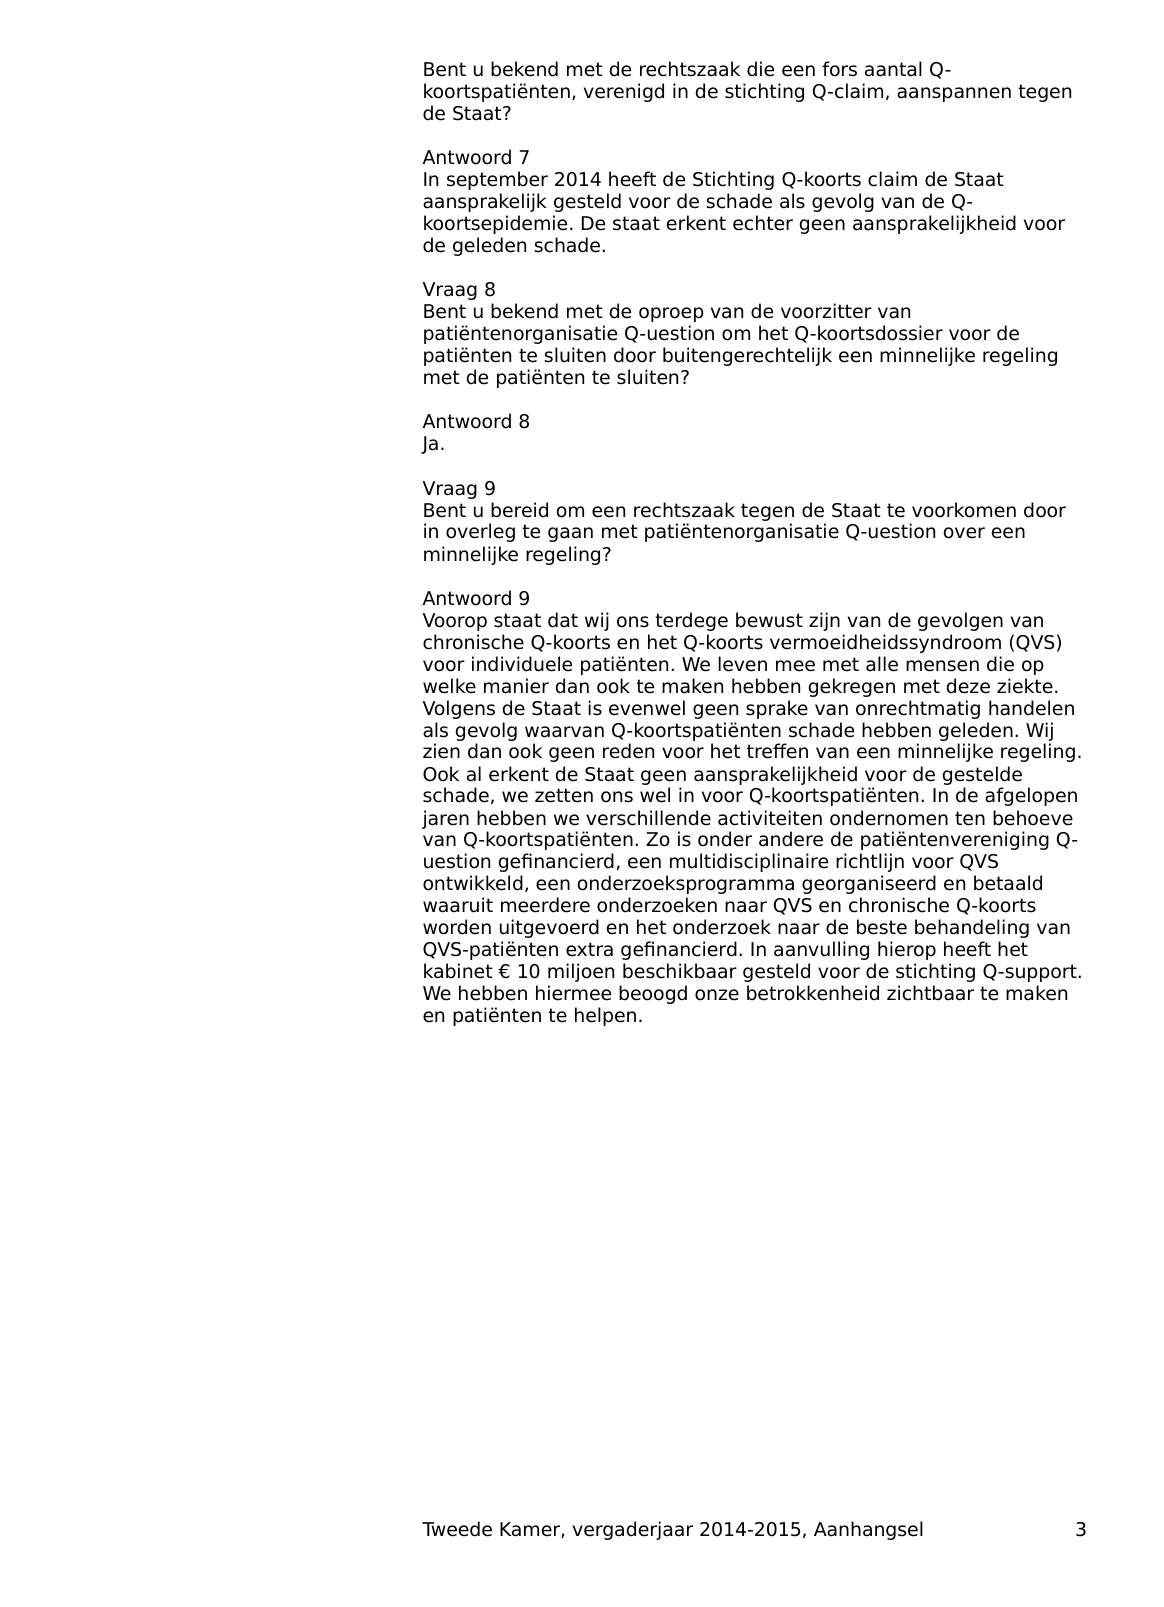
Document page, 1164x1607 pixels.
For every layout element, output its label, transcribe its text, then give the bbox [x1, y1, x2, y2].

text Antwoord 8 [422, 411, 1087, 433]
text Antwoord 9 [422, 588, 1087, 609]
text Vraag 8 [422, 279, 1087, 301]
text Bent u bekend met de oproep van de voorzitter van patiëntenorganisatie Q-uestion om het Q-koortsdossier voor de patiënten te sluiten door buitengerechtelijk een minnelijke regeling met de patiënten te sluiten? [422, 301, 1087, 389]
text Antwoord 7 [422, 147, 1087, 169]
text Ook al erkent de Staat geen aansprakelijkheid voor de gestelde schade, we zetten ons wel in voor Q-koortspatiënten. In de afgelopen jaren hebben we verschillende activiteiten ondernomen ten behoeve van Q-koortspatiënten. Zo is onder andere de patiëntenvereniging Q-uestion gefinancierd, een multidisciplinaire richtlijn voor QVS ontwikkeld, een onderzoeksprogramma georganiseerd en betaald waaruit meerdere onderzoeken naar QVS en chronische Q-koorts worden uitgevoerd en het onderzoek naar de beste behandeling van QVS-patiënten extra gefinancierd. In aanvulling hierop heeft het kabinet € 10 miljoen beschikbaar gesteld voor de stichting Q-support. We hebben hiermee beoogd onze betrokkenheid zichtbaar te maken en patiënten te helpen. [422, 763, 1087, 1027]
text Vraag 9 [422, 477, 1087, 499]
text In september 2014 heeft de Stichting Q-koorts claim de Staat aansprakelijk gesteld voor de schade als gevolg van de Q-koortsepidemie. De staat erkent echter geen aansprakelijkheid voor de geleden schade. [422, 169, 1087, 257]
text Bent u bekend met de rechtszaak die een fors aantal Q-koortspatiënten, verenigd in de stichting Q-claim, aanspannen tegen de Staat? [422, 59, 1087, 125]
text Ja. [422, 433, 1087, 455]
text Bent u bereid om een rechtszaak tegen de Staat te voorkomen door in overleg te gaan met patiëntenorganisatie Q-uestion over een minnelijke regeling? [422, 499, 1087, 565]
text Voorop staat dat wij ons terdege bewust zijn van de gevolgen van chronische Q-koorts en het Q-koorts vermoeidheidssyndroom (QVS) voor individuele patiënten. We leven mee met alle mensen die op welke manier dan ook te maken hebben gekregen met deze ziekte. Volgens de Staat is evenwel geen sprake van onrechtmatig handelen als gevolg waarvan Q-koortspatiënten schade hebben geleden. Wij zien dan ook geen reden voor het treffen van een minnelijke regeling. [422, 609, 1087, 763]
